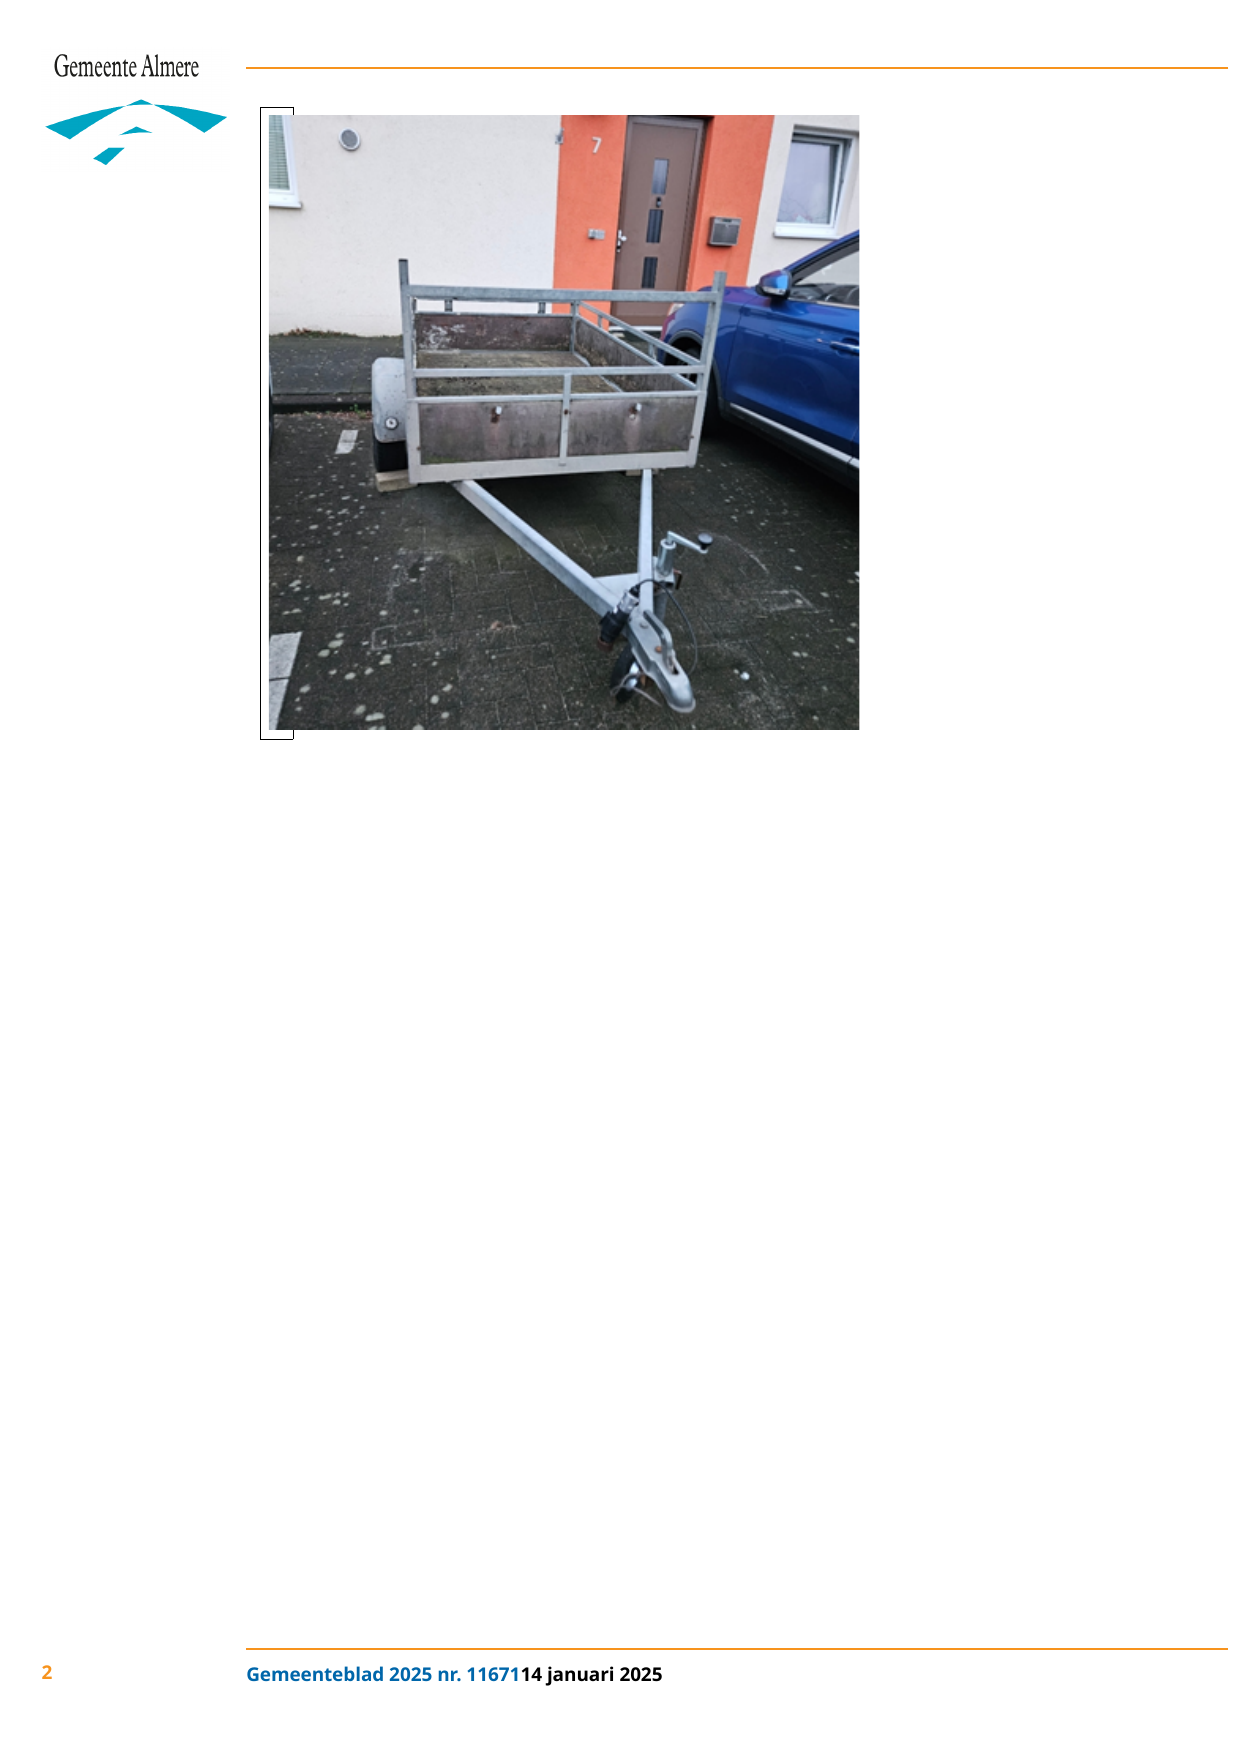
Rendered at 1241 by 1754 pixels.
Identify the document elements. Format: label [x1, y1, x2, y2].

picture [41, 47, 231, 172]
picture [268, 115, 860, 730]
